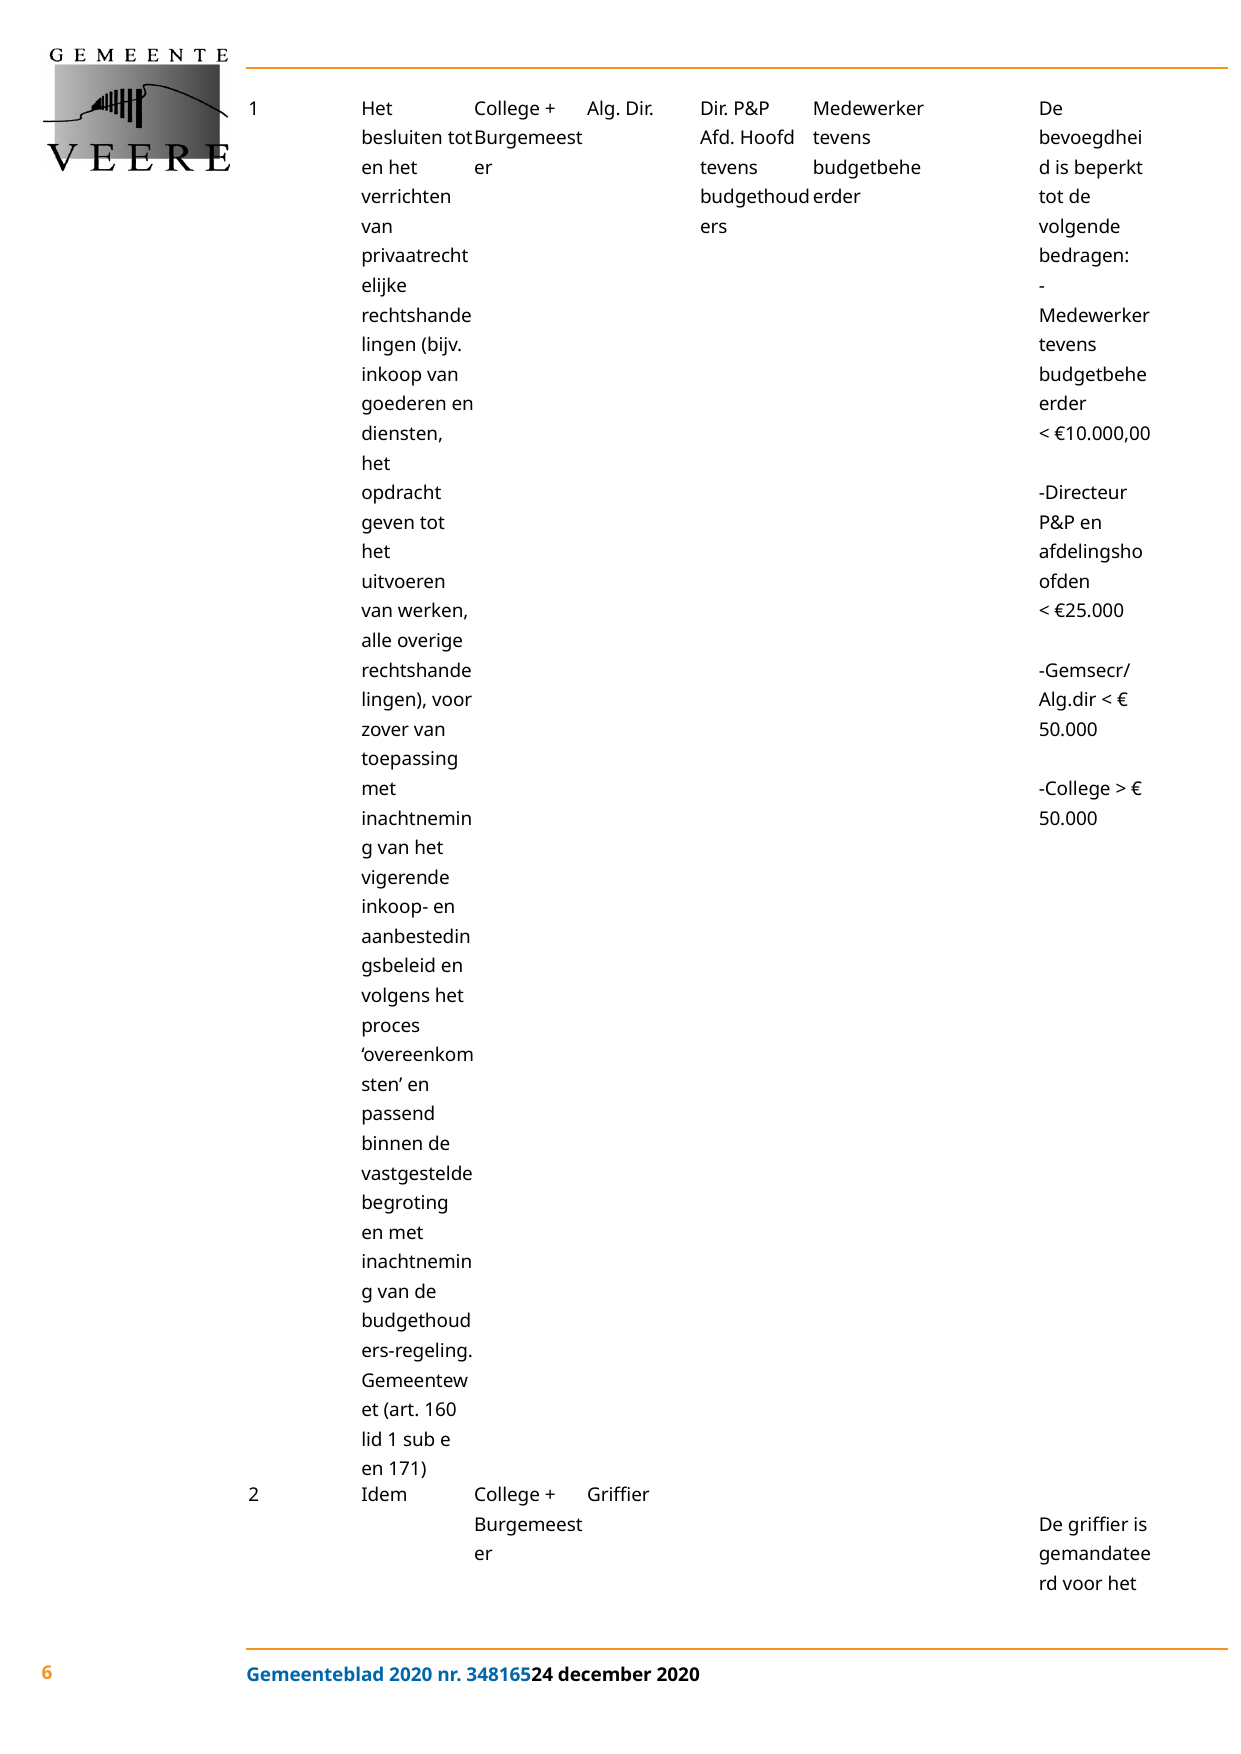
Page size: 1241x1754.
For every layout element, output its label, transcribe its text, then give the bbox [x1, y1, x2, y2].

table_cell Griffier [587, 1481, 700, 1596]
table_cell De bevoegdheid is beperkt tot de volgende bedragen: -Medewerker tevens budgetbeheerder < €10.000,00 -Directeur P&P en afdelingshoofden < €25.000 -Gemsecr/Alg.dir < € 50.000 -College > € 50.000 [1039, 95, 1152, 1481]
table_cell De griffier is gemandateerd voor het [1039, 1481, 1152, 1596]
table_cell Dir. P&P Afd. Hoofd tevens budgethouders [700, 95, 813, 1481]
picture [41, 47, 231, 172]
table_cell [926, 1481, 1038, 1596]
table_cell Het besluiten tot en het verrichten van privaatrechtelijke rechtshandelingen (bijv. inkoop van goederen en diensten, het opdracht geven tot het uitvoeren van werken, alle overige rechtshandelingen), voor zover van toepassing met inachtneming van het vigerende inkoop- en aanbestedingsbeleid en volgens het proces ‘overeenkomsten’ en passend binnen de vastgestelde begroting en met inachtneming van de budgethouders-regeling. Gemeentewet (art. 160 lid 1 sub e en 171) [361, 95, 474, 1481]
table_cell 2 [248, 1481, 361, 1596]
table_cell Medewerker tevens budgetbeheerder [813, 95, 926, 1481]
table_cell 1 [248, 95, 361, 1481]
table_cell College + Burgemeester [474, 1481, 587, 1596]
table_cell Alg. Dir. [587, 95, 700, 1481]
table_cell Idem [361, 1481, 474, 1596]
table_cell [700, 1481, 813, 1596]
table_cell College + Burgemeester [474, 95, 587, 1481]
table_cell [926, 95, 1038, 1481]
table_cell [813, 1481, 926, 1596]
